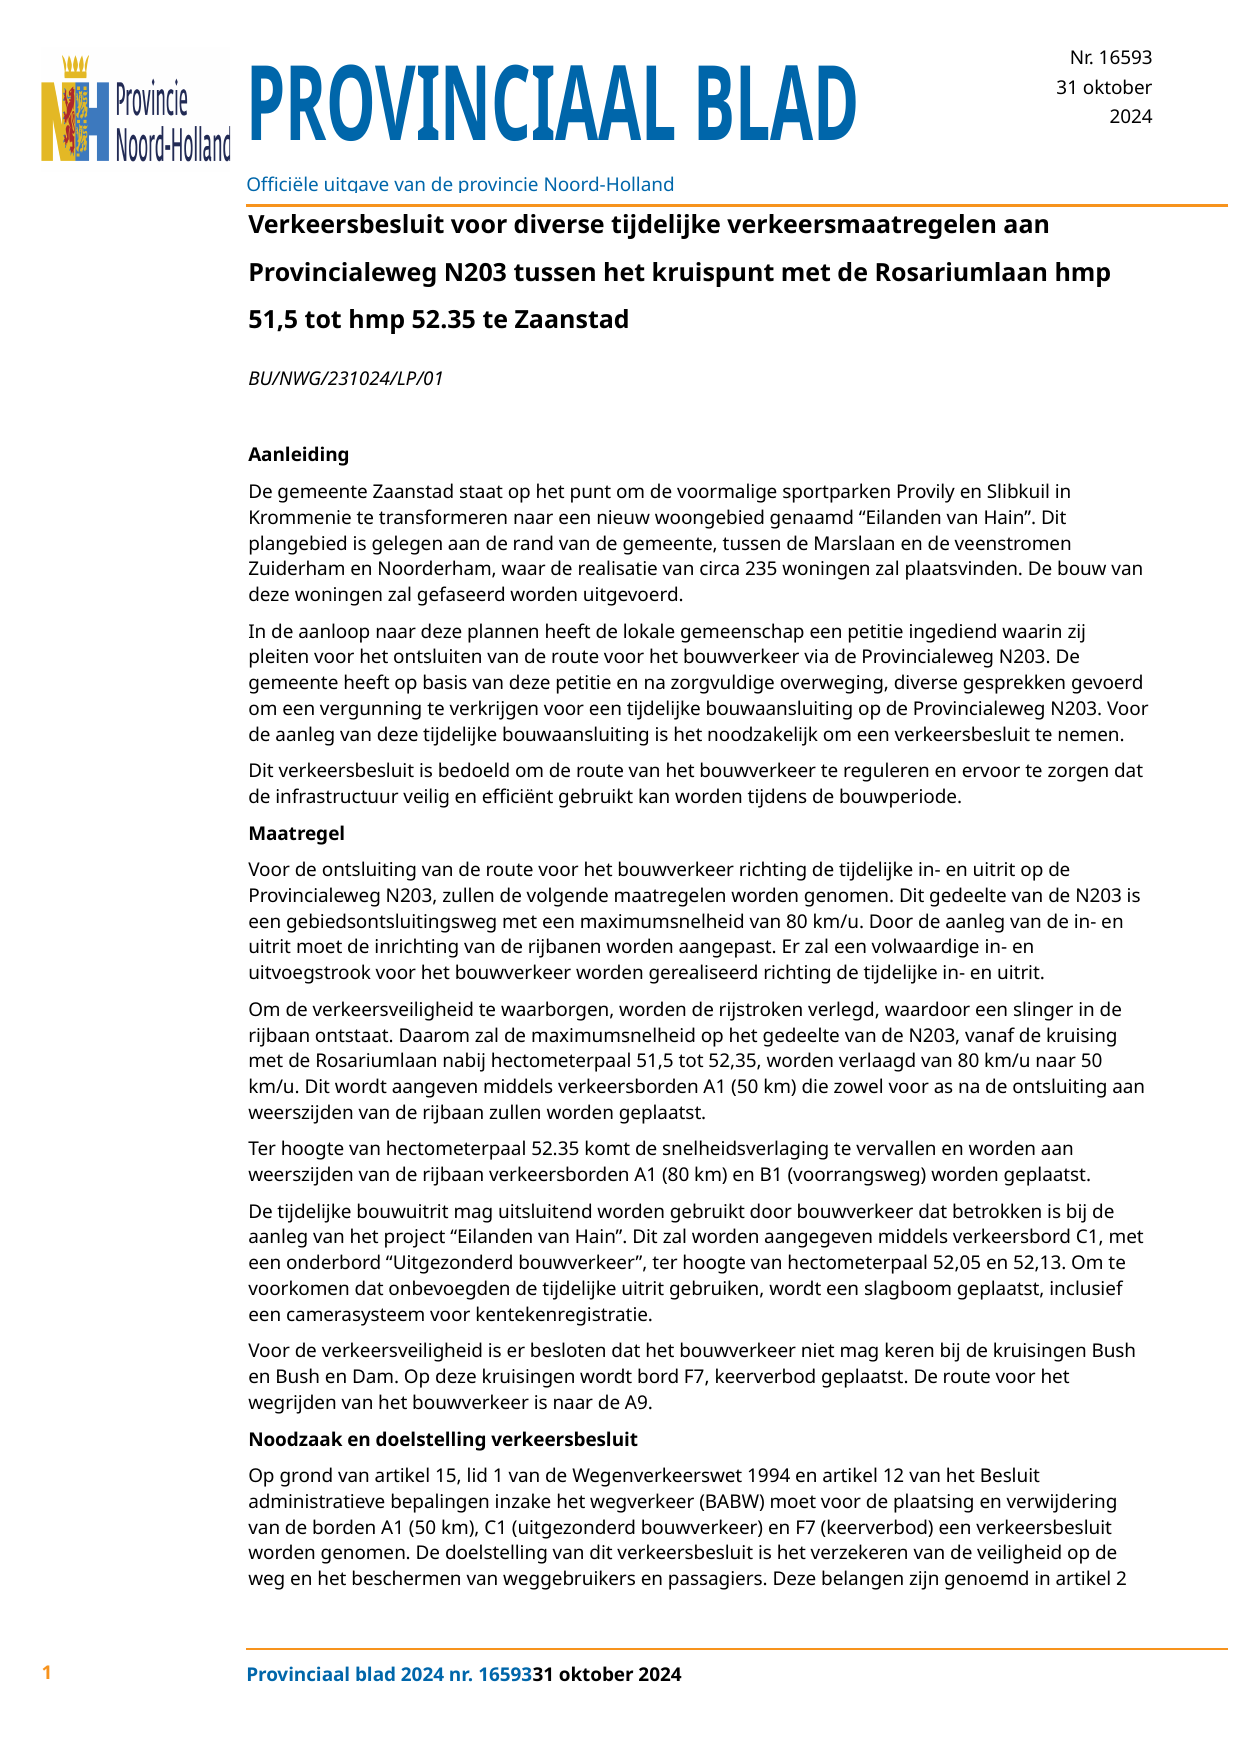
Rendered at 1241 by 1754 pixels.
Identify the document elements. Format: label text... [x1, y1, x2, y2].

text De tijdelijke bouwuitrit mag uitsluitend worden gebruikt door bouwverkeer dat betrokken is bij de aanleg van het project “Eilanden van Hain”. Dit zal worden aangegeven middels verkeersbord C1, met een onderbord “Uitgezonderd bouwverkeer”, ter hoogte van hectometerpaal 52,05 en 52,13. Om te voorkomen dat onbevoegden de tijdelijke uitrit gebruiken, wordt een slagboom geplaatst, inclusief een camerasysteem voor kentekenregistratie. [248, 1198, 1152, 1327]
text Op grond van artikel 15, lid 1 van de Wegenverkeerswet 1994 en artikel 12 van het Besluit administratieve bepalingen inzake het wegverkeer (BABW) moet voor de plaatsing en verwijdering van de borden A1 (50 km), C1 (uitgezonderd bouwverkeer) en F7 (keerverbod) een verkeersbesluit worden genomen. De doelstelling van dit verkeersbesluit is het verzekeren van de veiligheid op de weg en het beschermen van weggebruikers en passagiers. Deze belangen zijn genoemd in artikel 2 [248, 1462, 1152, 1591]
text Om de verkeersveiligheid te waarborgen, worden de rijstroken verlegd, waardoor een slinger in de rijbaan ontstaat. Daarom zal de maximumsnelheid op het gedeelte van de N203, vanaf de kruising met de Rosariumlaan nabij hectometerpaal 51,5 tot 52,35, worden verlaagd van 80 km/u naar 50 km/u. Dit wordt aangeven middels verkeersborden A1 (50 km) die zowel voor as na de ontsluiting aan weerszijden van de rijbaan zullen worden geplaatst. [248, 996, 1152, 1125]
text BU/NWG/231024/LP/01 [248, 366, 1152, 391]
text Maatregel [248, 820, 1152, 846]
picture [41, 47, 231, 172]
text Aanleiding [248, 442, 1152, 467]
text Voor de ontsluiting van de route voor het bouwverkeer richting de tijdelijke in- en uitrit op de Provincialeweg N203, zullen de volgende maatregelen worden genomen. Dit gedeelte van de N203 is een gebiedsontsluitingsweg met een maximumsnelheid van 80 km/u. Door de aanleg van de in- en uitrit moet de inrichting van de rijbanen worden aangepast. Er zal een volwaardige in- en uitvoegstrook voor het bouwverkeer worden gerealiseerd richting de tijdelijke in- en uitrit. [248, 856, 1152, 985]
text In de aanloop naar deze plannen heeft de lokale gemeenschap een petitie ingediend waarin zij pleiten voor het ontsluiten van de route voor het bouwverkeer via de Provincialeweg N203. De gemeente heeft op basis van deze petitie en na zorgvuldige overweging, diverse gesprekken gevoerd om een vergunning te verkrijgen voor een tijdelijke bouwaansluiting op de Provincialeweg N203. Voor de aanleg van deze tijdelijke bouwaansluiting is het noodzakelijk om een verkeersbesluit te nemen. [248, 618, 1152, 746]
text De gemeente Zaanstad staat op het punt om de voormalige sportparken Provily en Slibkuil in Krommenie te transformeren naar een nieuw woongebied genaamd “Eilanden van Hain”. Dit plangebied is gelegen aan de rand van de gemeente, tussen de Marslaan en de veenstromen Zuiderham en Noorderham, waar de realisatie van circa 235 woningen zal plaatsvinden. De bouw van deze woningen zal gefaseerd worden uitgevoerd. [248, 478, 1152, 607]
text Verkeersbesluit voor diverse tijdelijke verkeersmaatregelen aan Provincialeweg N203 tussen het kruispunt met de Rosariumlaan hmp 51,5 tot hmp 52.35 te Zaanstad [248, 207, 1152, 336]
text Ter hoogte van hectometerpaal 52.35 komt de snelheidsverlaging te vervallen en worden aan weerszijden van de rijbaan verkeersborden A1 (80 km) en B1 (voorrangsweg) worden geplaatst. [248, 1136, 1152, 1187]
text Dit verkeersbesluit is bedoeld om de route van het bouwverkeer te reguleren en ervoor te zorgen dat de infrastructuur veilig en efficiënt gebruikt kan worden tijdens de bouwperiode. [248, 757, 1152, 809]
text Noodzaak en doelstelling verkeersbesluit [248, 1426, 1152, 1451]
text Voor de verkeersveiligheid is er besloten dat het bouwverkeer niet mag keren bij de kruisingen Bush en Bush en Dam. Op deze kruisingen wordt bord F7, keerverbod geplaatst. De route voor het wegrijden van het bouwverkeer is naar de A9. [248, 1338, 1152, 1415]
